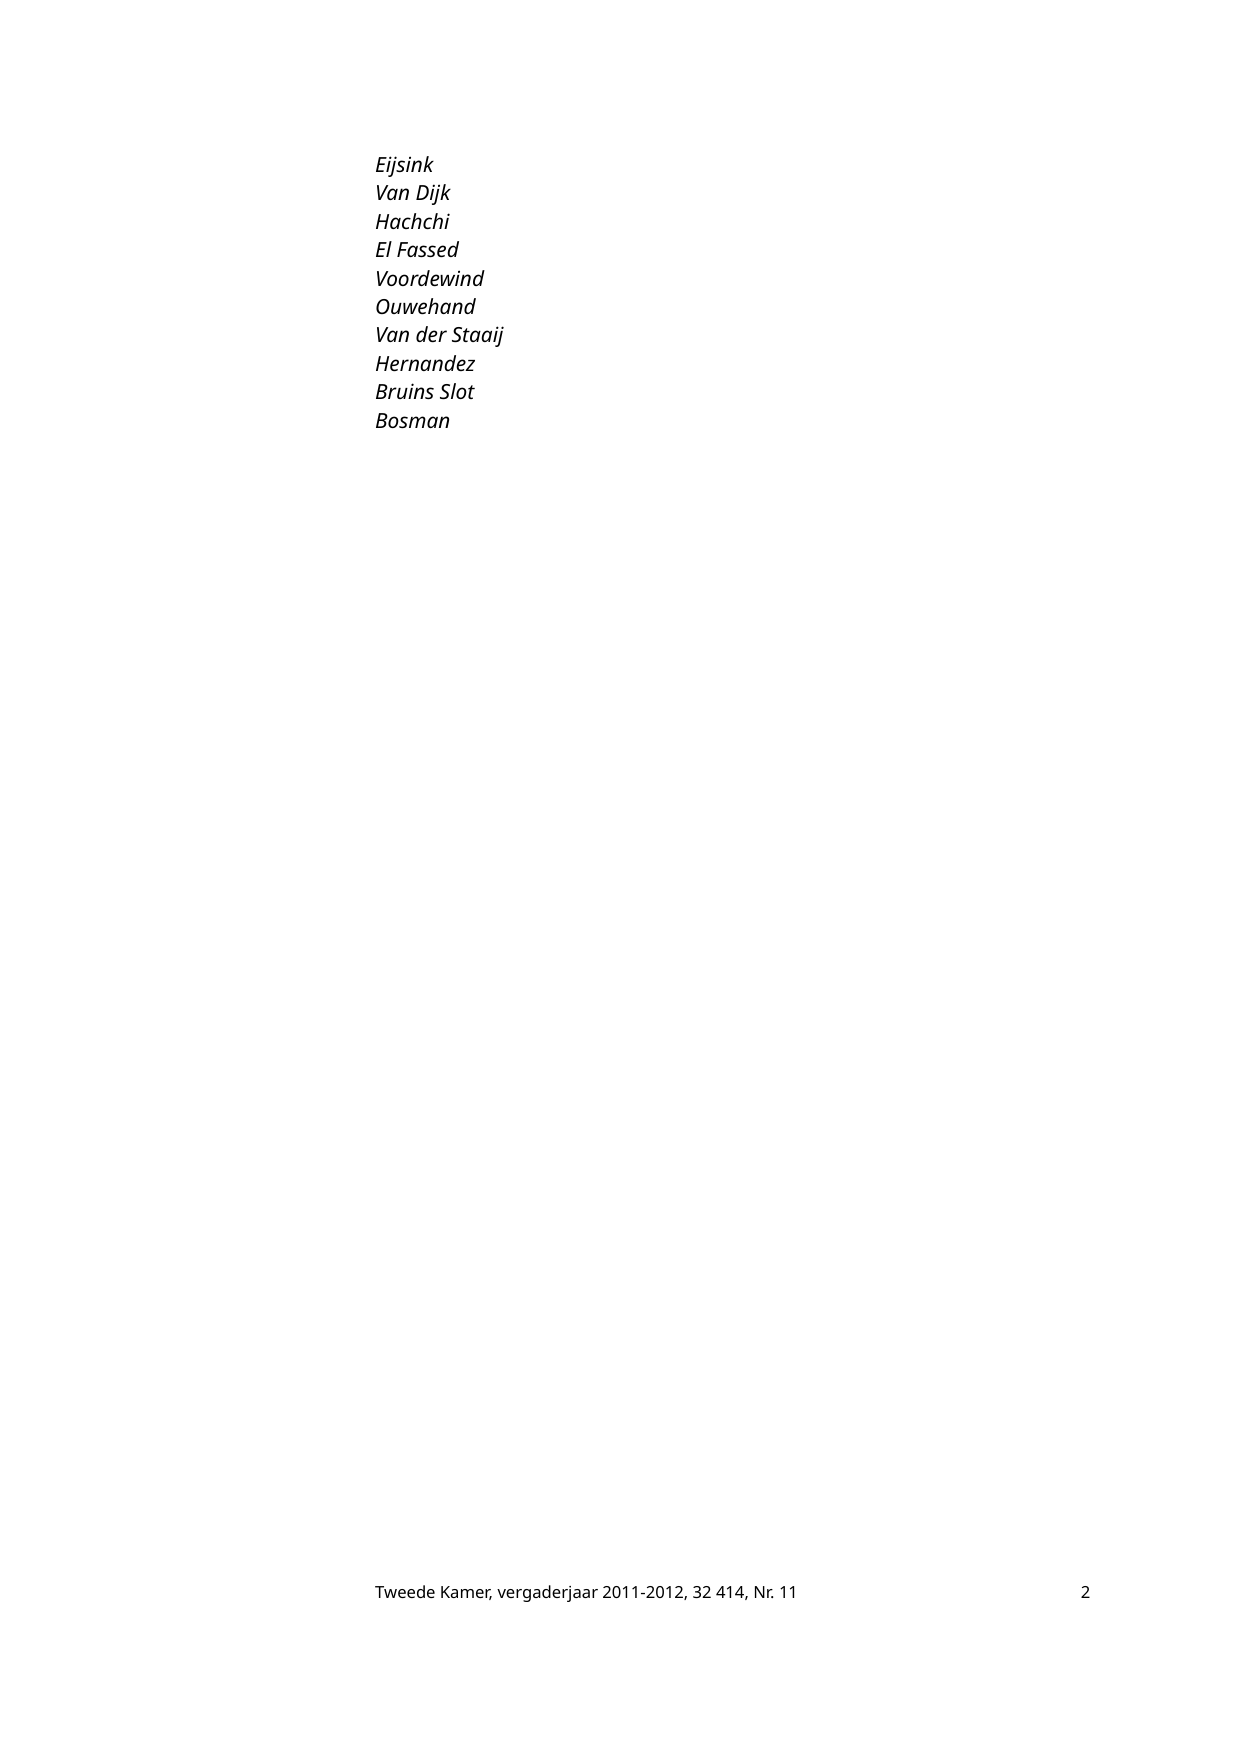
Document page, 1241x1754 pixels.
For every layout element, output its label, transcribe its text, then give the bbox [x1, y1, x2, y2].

text Van der Staaij [375, 321, 1090, 349]
text Bruins Slot [375, 377, 1090, 406]
text Hernandez [375, 349, 1090, 377]
text Voordewind [375, 264, 1090, 292]
text Eijsink [375, 150, 1090, 178]
text Bosman [375, 406, 1090, 434]
text Hachchi [375, 207, 1090, 235]
text Ouwehand [375, 292, 1090, 321]
text Van Dijk [375, 178, 1090, 207]
text El Fassed [375, 235, 1090, 264]
